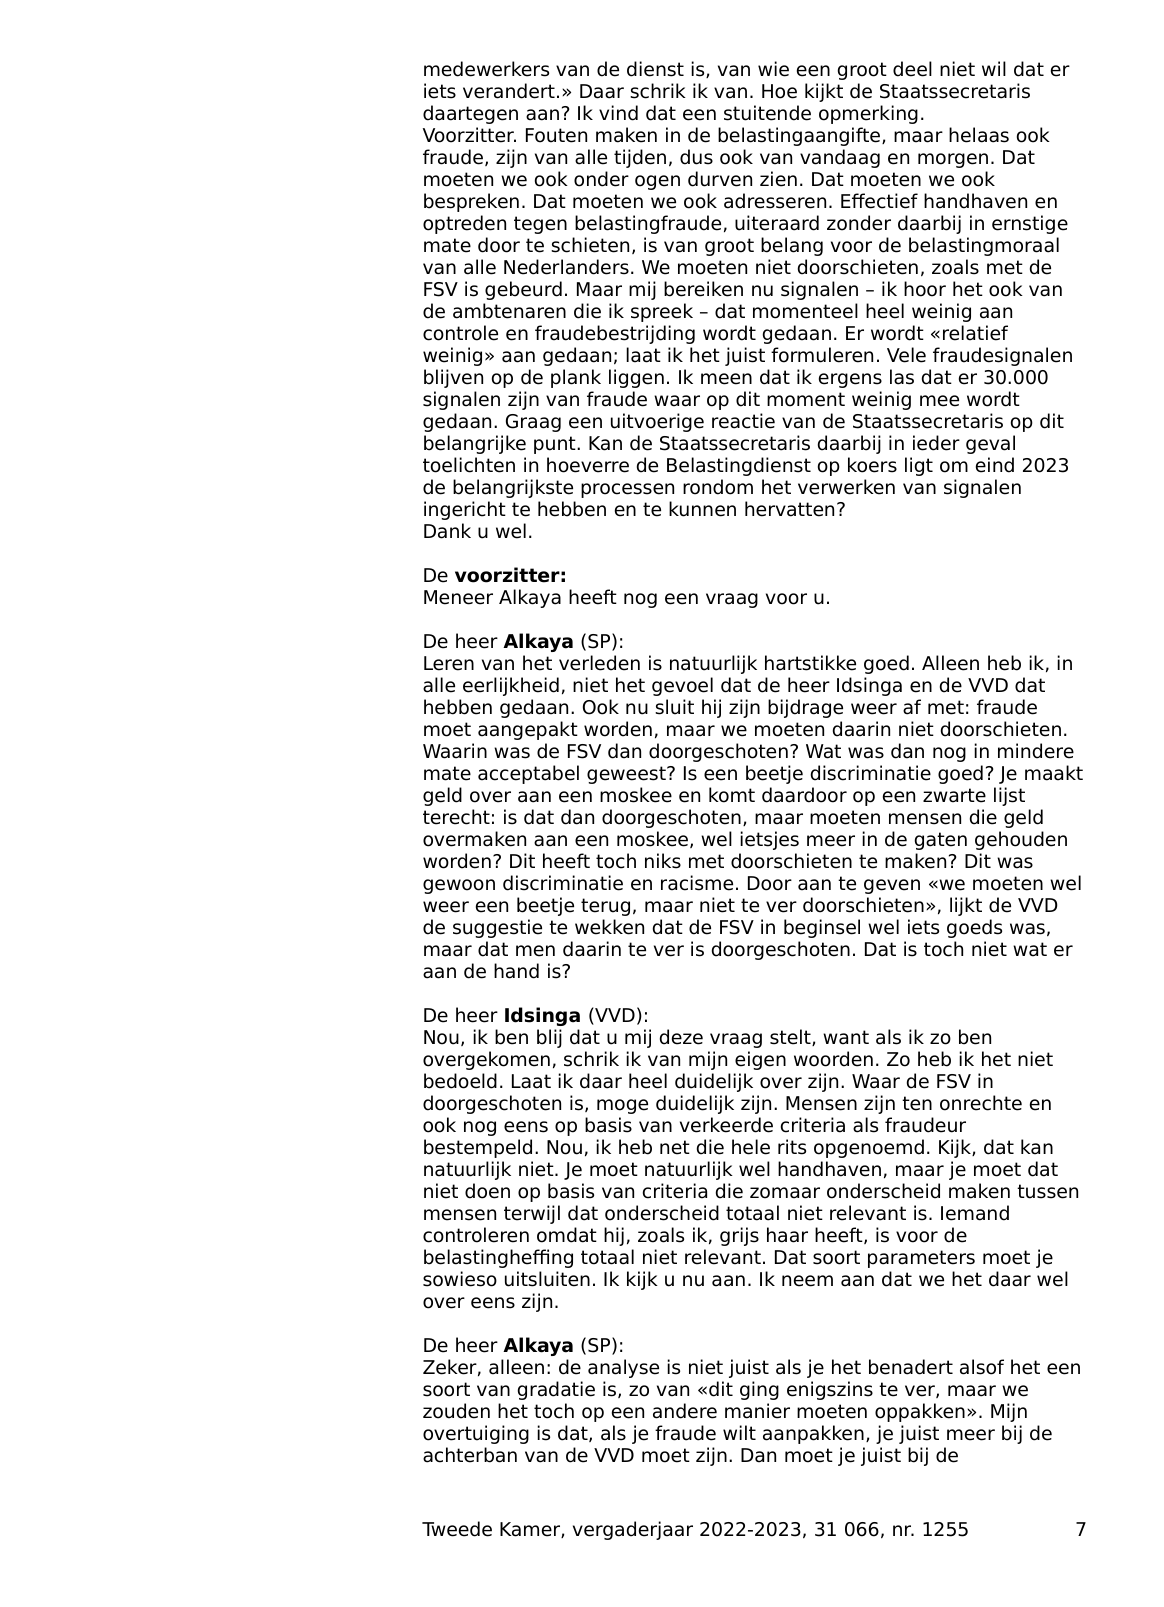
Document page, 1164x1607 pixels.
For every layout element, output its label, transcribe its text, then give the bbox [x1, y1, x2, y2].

text medewerkers van de dienst is, van wie een groot deel niet wil dat er iets verandert.» Daar schrik ik van. Hoe kijkt de Staatssecretaris daartegen aan? Ik vind dat een stuitende opmerking. [422, 59, 1087, 125]
text Dank u wel. [422, 521, 1087, 543]
text Meneer Alkaya heeft nog een vraag voor u. [422, 587, 1087, 609]
text De voorzitter: [422, 565, 1087, 587]
text De heer Idsinga (VVD): [422, 1005, 1087, 1027]
text De heer Alkaya (SP): [422, 631, 1087, 653]
text Zeker, alleen: de analyse is niet juist als je het benadert alsof het een soort van gradatie is, zo van «dit ging enigszins te ver, maar we zouden het toch op een andere manier moeten oppakken». Mijn overtuiging is dat, als je fraude wilt aanpakken, je juist meer bij de achterban van de VVD moet zijn. Dan moet je juist bij de [422, 1357, 1087, 1467]
text Leren van het verleden is natuurlijk hartstikke goed. Alleen heb ik, in alle eerlijkheid, niet het gevoel dat de heer Idsinga en de VVD dat hebben gedaan. Ook nu sluit hij zijn bijdrage weer af met: fraude moet aangepakt worden, maar we moeten daarin niet doorschieten. Waarin was de FSV dan doorgeschoten? Wat was dan nog in mindere mate acceptabel geweest? Is een beetje discriminatie goed? Je maakt geld over aan een moskee en komt daardoor op een zwarte lijst terecht: is dat dan doorgeschoten, maar moeten mensen die geld overmaken aan een moskee, wel ietsjes meer in de gaten gehouden worden? Dit heeft toch niks met doorschieten te maken? Dit was gewoon discriminatie en racisme. Door aan te geven «we moeten wel weer een beetje terug, maar niet te ver doorschieten», lijkt de VVD de suggestie te wekken dat de FSV in beginsel wel iets goeds was, maar dat men daarin te ver is doorgeschoten. Dat is toch niet wat er aan de hand is? [422, 653, 1087, 983]
text De heer Alkaya (SP): [422, 1335, 1087, 1357]
text Voorzitter. Fouten maken in de belastingaangifte, maar helaas ook fraude, zijn van alle tijden, dus ook van vandaag en morgen. Dat moeten we ook onder ogen durven zien. Dat moeten we ook bespreken. Dat moeten we ook adresseren. Effectief handhaven en optreden tegen belastingfraude, uiteraard zonder daarbij in ernstige mate door te schieten, is van groot belang voor de belastingmoraal van alle Nederlanders. We moeten niet doorschieten, zoals met de FSV is gebeurd. Maar mij bereiken nu signalen – ik hoor het ook van de ambtenaren die ik spreek – dat momenteel heel weinig aan controle en fraudebestrijding wordt gedaan. Er wordt «relatief weinig» aan gedaan; laat ik het juist formuleren. Vele fraudesignalen blijven op de plank liggen. Ik meen dat ik ergens las dat er 30.000 signalen zijn van fraude waar op dit moment weinig mee wordt gedaan. Graag een uitvoerige reactie van de Staatssecretaris op dit belangrijke punt. Kan de Staatssecretaris daarbij in ieder geval toelichten in hoeverre de Belastingdienst op koers ligt om eind 2023 de belangrijkste processen rondom het verwerken van signalen ingericht te hebben en te kunnen hervatten? [422, 125, 1087, 521]
text Nou, ik ben blij dat u mij deze vraag stelt, want als ik zo ben overgekomen, schrik ik van mijn eigen woorden. Zo heb ik het niet bedoeld. Laat ik daar heel duidelijk over zijn. Waar de FSV in doorgeschoten is, moge duidelijk zijn. Mensen zijn ten onrechte en ook nog eens op basis van verkeerde criteria als fraudeur bestempeld. Nou, ik heb net die hele rits opgenoemd. Kijk, dat kan natuurlijk niet. Je moet natuurlijk wel handhaven, maar je moet dat niet doen op basis van criteria die zomaar onderscheid maken tussen mensen terwijl dat onderscheid totaal niet relevant is. Iemand controleren omdat hij, zoals ik, grijs haar heeft, is voor de belastingheffing totaal niet relevant. Dat soort parameters moet je sowieso uitsluiten. Ik kijk u nu aan. Ik neem aan dat we het daar wel over eens zijn. [422, 1027, 1087, 1312]
